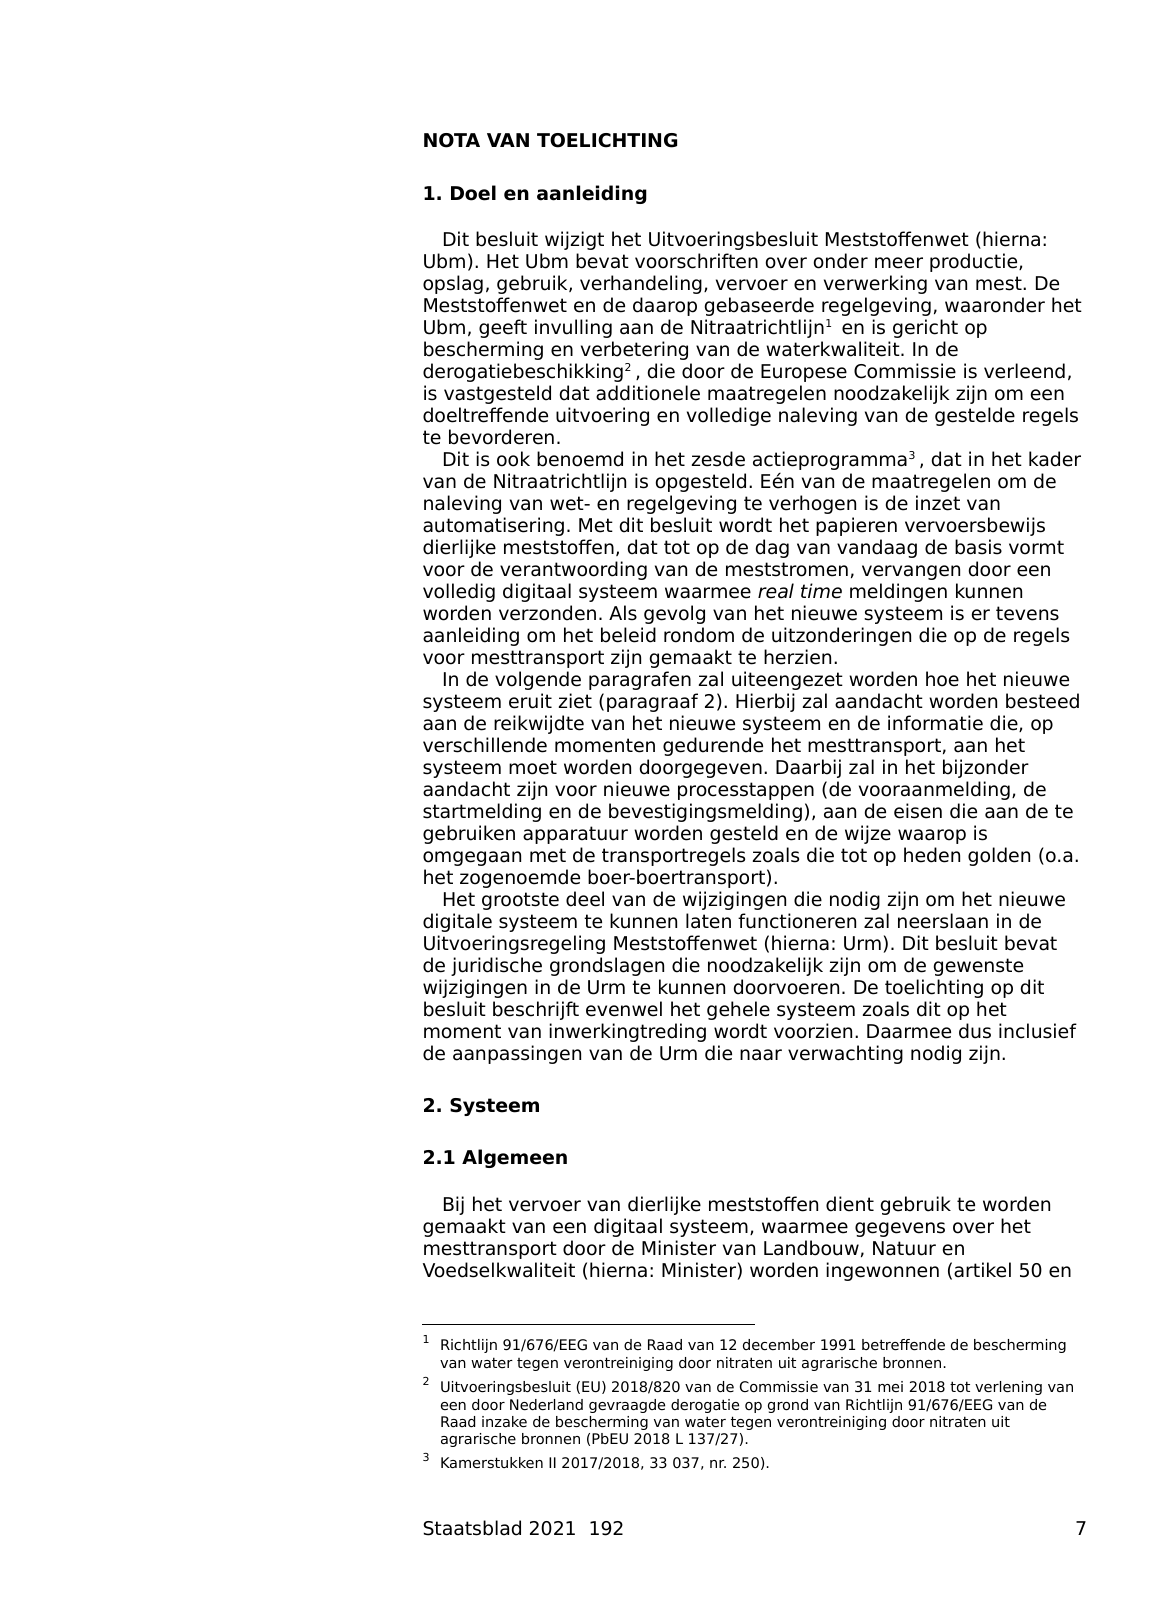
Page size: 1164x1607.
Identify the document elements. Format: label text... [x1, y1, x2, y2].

text Bij het vervoer van dierlijke meststoffen dient gebruik te worden gemaakt van een digitaal systeem, waarmee gegevens over het mesttransport door de Minister van Landbouw, Natuur en Voedselkwaliteit (hierna: Minister) worden ingewonnen (artikel 50 en [422, 1193, 1087, 1281]
subtitle 2. Systeem [422, 1094, 1087, 1117]
text Richtlijn 91/676/EEG van de Raad van 12 december 1991 betreffende de bescherming van water tegen verontreiniging door nitraten uit agrarische bronnen. [422, 1333, 1087, 1372]
text Het grootste deel van de wijzigingen die nodig zijn om het nieuwe digitale systeem te kunnen laten functioneren zal neerslaan in de Uitvoeringsregeling Meststoffenwet (hierna: Urm). Dit besluit bevat de juridische grondslagen die noodzakelijk zijn om de gewenste wijzigingen in de Urm te kunnen doorvoeren. De toelichting op dit besluit beschrijft evenwel het gehele systeem zoals dit op het moment van inwerkingtreding wordt voorzien. Daarmee dus inclusief de aanpassingen van de Urm die naar verwachting nodig zijn. [422, 889, 1087, 1064]
text Kamerstukken II 2017/2018, 33 037, nr. 250). [422, 1451, 1087, 1473]
text Dit is ook benoemd in het zesde actieprogramma, dat in het kader van de Nitraatrichtlijn is opgesteld. Eén van de maatregelen om de naleving van wet- en regelgeving te verhogen is de inzet van automatisering. Met dit besluit wordt het papieren vervoersbewijs dierlijke meststoffen, dat tot op de dag van vandaag de basis vormt voor de verantwoording van de meststromen, vervangen door een volledig digitaal systeem waarmee real time meldingen kunnen worden verzonden. Als gevolg van het nieuwe systeem is er tevens aanleiding om het beleid rondom de uitzonderingen die op de regels voor mesttransport zijn gemaakt te herzien. [422, 449, 1087, 669]
subtitle NOTA VAN TOELICHTING [422, 130, 1087, 152]
subtitle 2.1 Algemeen [422, 1147, 1087, 1168]
text Dit besluit wijzigt het Uitvoeringsbesluit Meststoffenwet (hierna: Ubm). Het Ubm bevat voorschriften over onder meer productie, opslag, gebruik, verhandeling, vervoer en verwerking van mest. De Meststoffenwet en de daarop gebaseerde regelgeving, waaronder het Ubm, geeft invulling aan de Nitraatrichtlijn en is gericht op bescherming en verbetering van de waterkwaliteit. In de derogatiebeschikking, die door de Europese Commissie is verleend, is vastgesteld dat additionele maatregelen noodzakelijk zijn om een doeltreffende uitvoering en volledige naleving van de gestelde regels te bevorderen. [422, 229, 1087, 449]
text Uitvoeringsbesluit (EU) 2018/820 van de Commissie van 31 mei 2018 tot verlening van een door Nederland gevraagde derogatie op grond van Richtlijn 91/676/EEG van de Raad inzake de bescherming van water tegen verontreiniging door nitraten uit agrarische bronnen (PbEU 2018 L 137/27). [422, 1375, 1087, 1448]
text In de volgende paragrafen zal uiteengezet worden hoe het nieuwe systeem eruit ziet (paragraaf 2). Hierbij zal aandacht worden besteed aan de reikwijdte van het nieuwe systeem en de informatie die, op verschillende momenten gedurende het mesttransport, aan het systeem moet worden doorgegeven. Daarbij zal in het bijzonder aandacht zijn voor nieuwe processtappen (de vooraanmelding, de startmelding en de bevestigingsmelding), aan de eisen die aan de te gebruiken apparatuur worden gesteld en de wijze waarop is omgegaan met de transportregels zoals die tot op heden golden (o.a. het zogenoemde boer-boertransport). [422, 669, 1087, 889]
subtitle 1. Doel en aanleiding [422, 182, 1087, 204]
